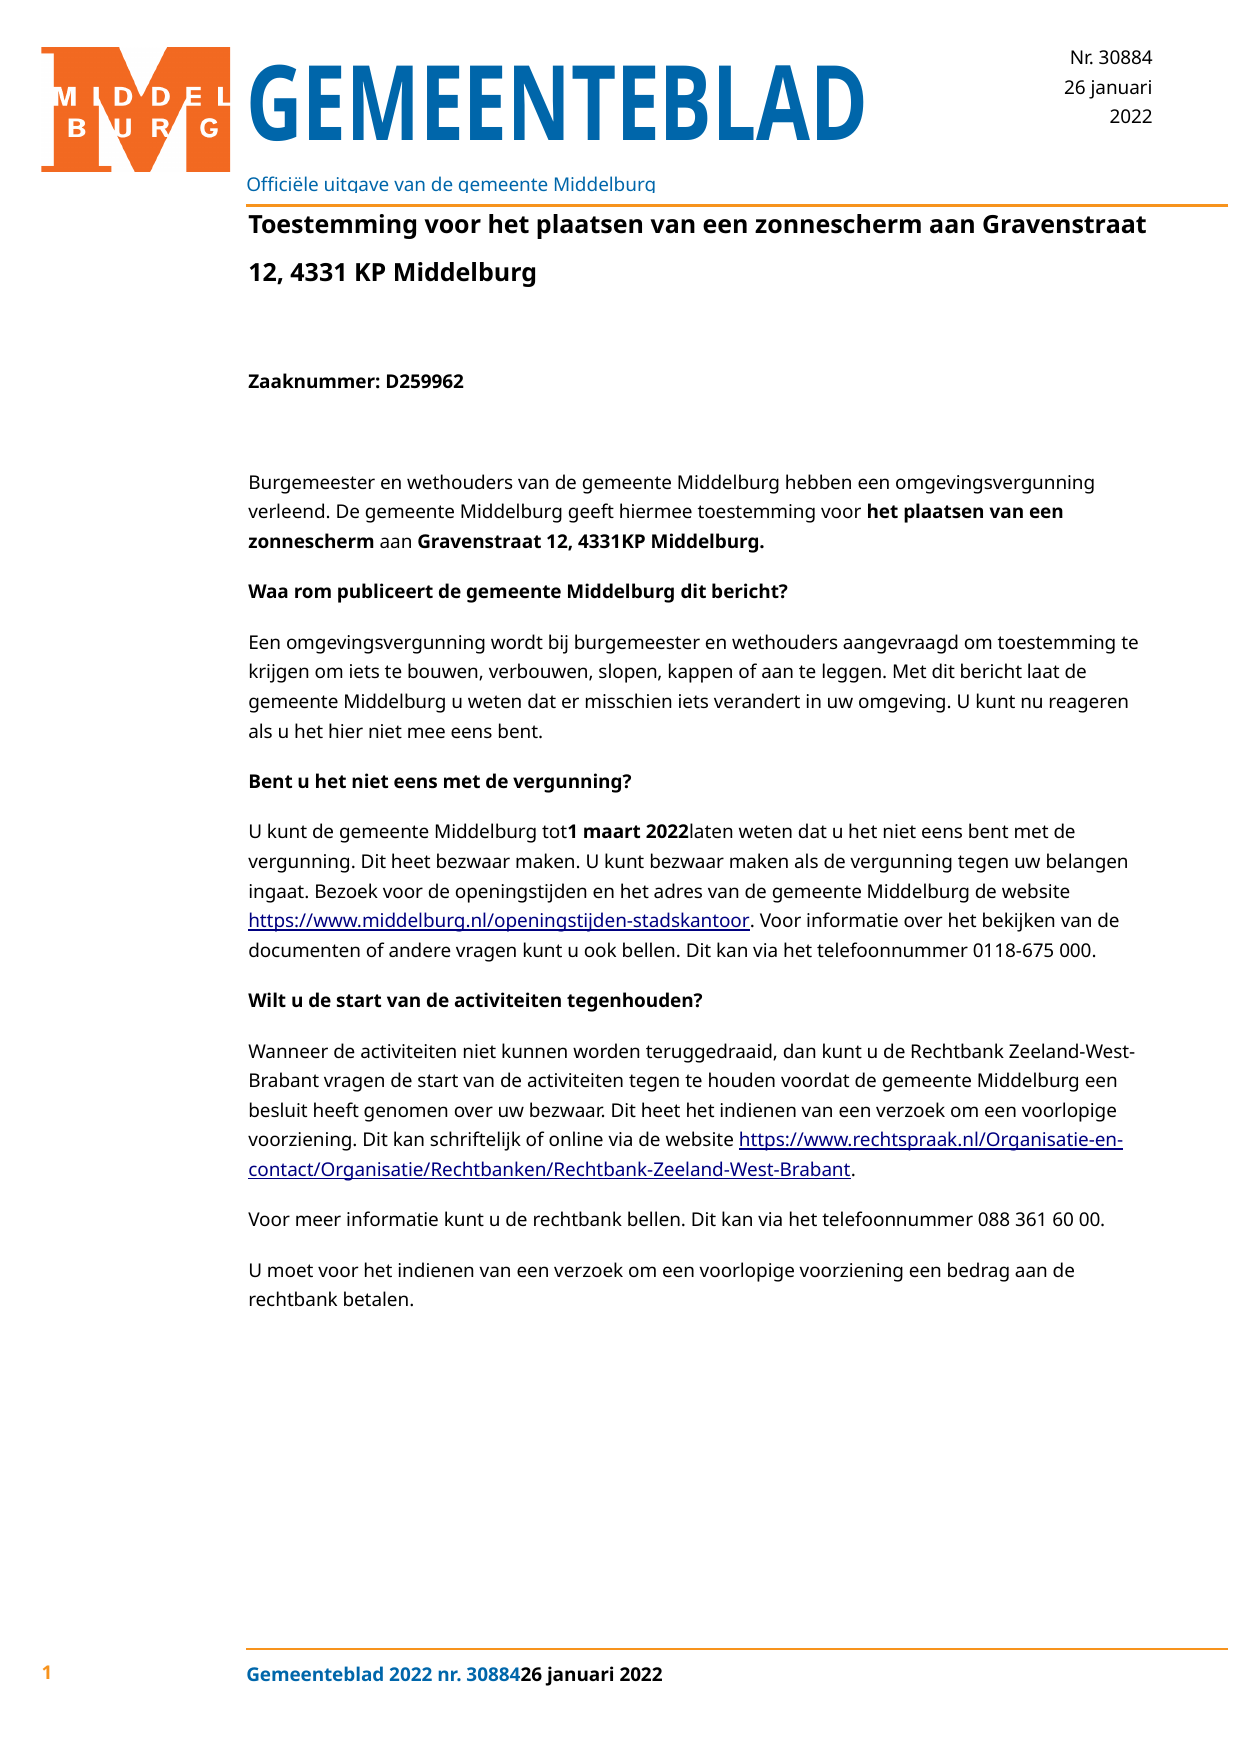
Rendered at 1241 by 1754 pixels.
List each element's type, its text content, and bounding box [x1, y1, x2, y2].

text Burgemeester en wethouders van de gemeente Middelburg hebben een omgevingsvergunning verleend. De gemeente Middelburg geeft hiermee toestemming voor het plaatsen van een zonnescherm aan Gravenstraat 12, 4331KP Middelburg. [248, 469, 1152, 554]
text Waa rom publiceert de gemeente Middelburg dit bericht? [248, 579, 1152, 604]
text Toestemming voor het plaatsen van een zonnescherm aan Gravenstraat 12, 4331 KP Middelburg [248, 207, 1152, 288]
text Voor meer informatie kunt u de rechtbank bellen. Dit kan via het telefoonnummer 088 361 60 00. [248, 1207, 1152, 1232]
text Een omgevingsvergunning wordt bij burgemeester en wethouders aangevraagd om toestemming te krijgen om iets te bouwen, verbouwen, slopen, kappen of aan te leggen. Met dit bericht laat de gemeente Middelburg u weten dat er misschien iets verandert in uw omgeving. U kunt nu reageren als u het hier niet mee eens bent. [248, 629, 1152, 744]
text Zaaknummer: D259962 [248, 368, 1152, 394]
text Wanneer de activiteiten niet kunnen worden teruggedraaid, dan kunt u de Rechtbank Zeeland-West-Brabant vragen de start van de activiteiten tegen te houden voordat de gemeente Middelburg een besluit heeft genomen over uw bezwaar. Dit heet het indienen van een verzoek om een voorlopige voorziening. Dit kan schriftelijk of online via de website https://www.rechtspraak.nl/Organisatie-en-contact/Organisatie/Rechtbanken/Rechtbank-Zeeland-West-Brabant. [248, 1038, 1152, 1182]
text U kunt de gemeente Middelburg tot1 maart 2022laten weten dat u het niet eens bent met de vergunning. Dit heet bezwaar maken. U kunt bezwaar maken als de vergunning tegen uw belangen ingaat. Bezoek voor de openingstijden en het adres van de gemeente Middelburg de website https://www.middelburg.nl/openingstijden-stadskantoor. Voor informatie over het bekijken van de documenten of andere vragen kunt u ook bellen. Dit kan via het telefoonnummer 0118-675 000. [248, 819, 1152, 963]
text Bent u het niet eens met de vergunning? [248, 768, 1152, 794]
text Wilt u de start van de activiteiten tegenhouden? [248, 987, 1152, 1013]
text U moet voor het indienen van een verzoek om een voorlopige voorziening een bedrag aan de rechtbank betalen. [248, 1257, 1152, 1312]
picture [41, 47, 231, 172]
